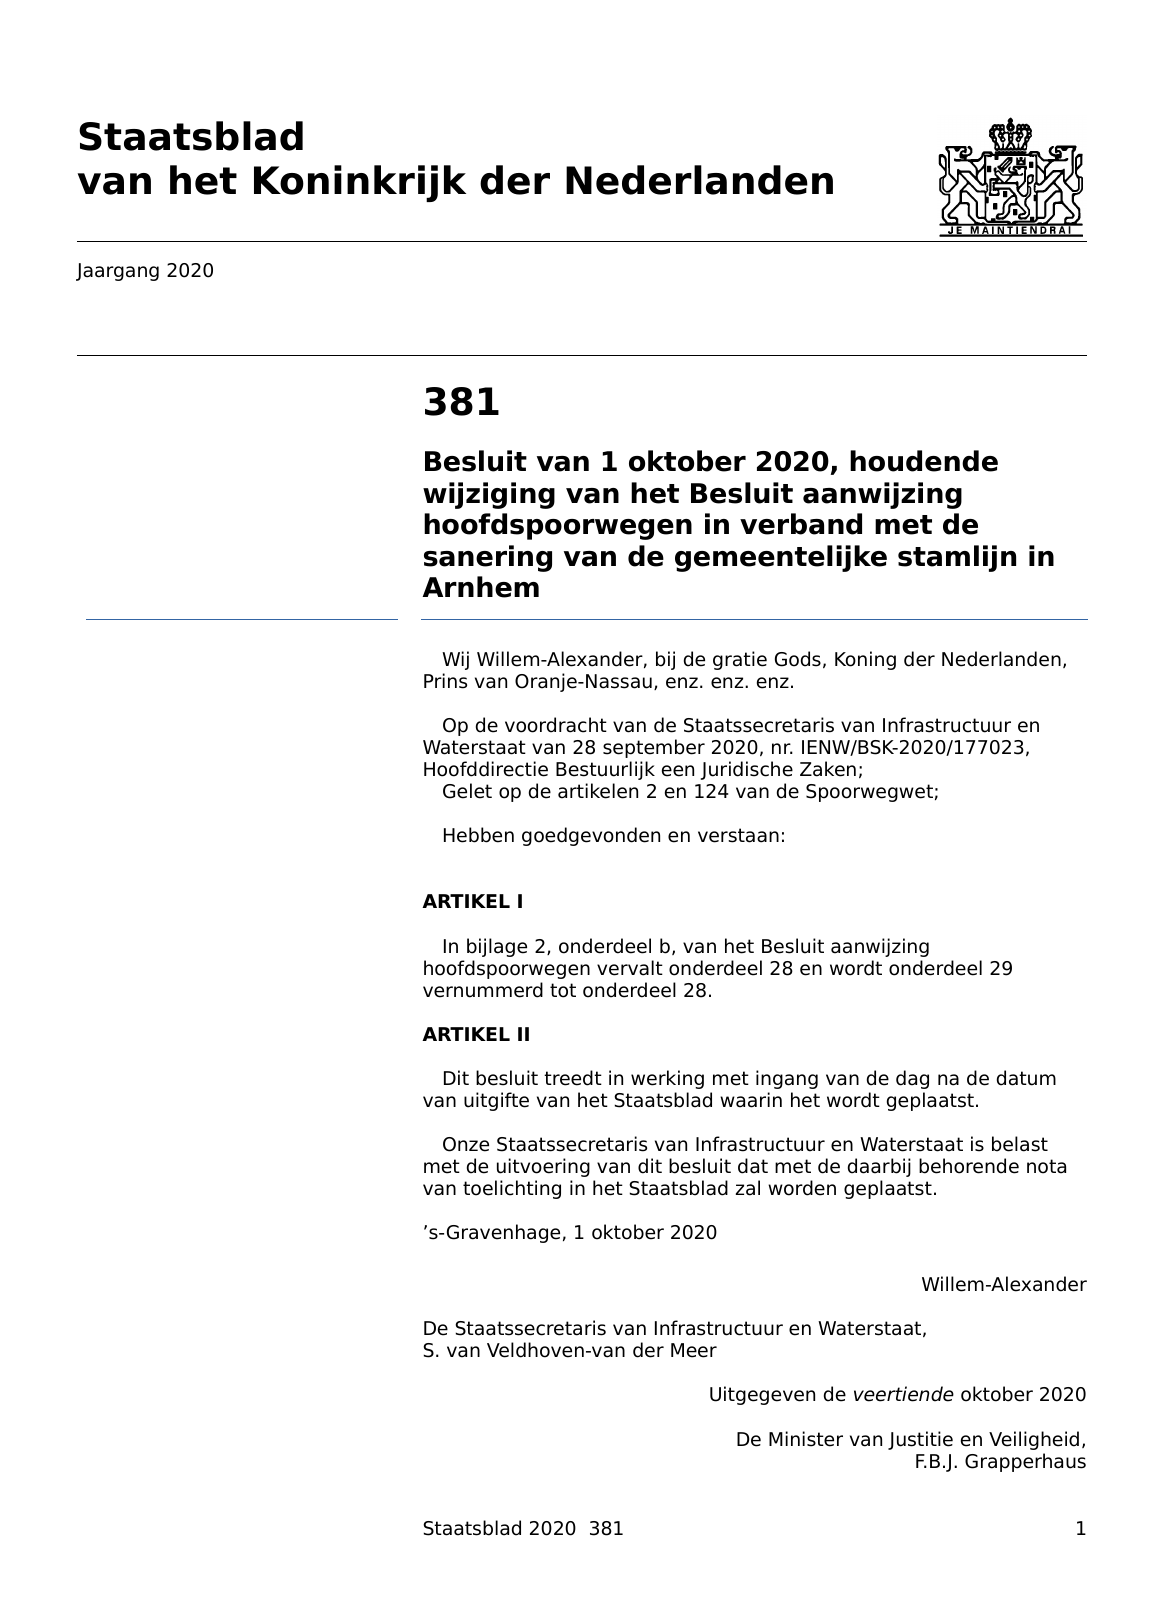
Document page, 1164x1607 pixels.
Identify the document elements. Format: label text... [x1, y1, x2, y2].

text Besluit van 1 oktober 2020, houdende wijziging van het Besluit aanwijzing hoofdspoorwegen in verband met de sanering van de gemeentelijke stamlijn in Arnhem [422, 447, 1087, 604]
text Dit besluit treedt in werking met ingang van de dag na de datum van uitgifte van het Staatsblad waarin het wordt geplaatst. [422, 1068, 1087, 1112]
subtitle ARTIKEL II [422, 1024, 1087, 1046]
picture [936, 115, 1087, 240]
text Uitgegeven de veertiende oktober 2020 [422, 1384, 1087, 1406]
text In bijlage 2, onderdeel b, van het Besluit aanwijzing hoofdspoorwegen vervalt onderdeel 28 en wordt onderdeel 29 vernummerd tot onderdeel 28. [422, 936, 1087, 1001]
subtitle ARTIKEL I [422, 891, 1087, 913]
table_header Staatsblad van het Koninkrijk der Nederlanden [77, 100, 886, 241]
text De Minister van Justitie en Veiligheid, F.B.J. Grapperhaus [422, 1428, 1087, 1472]
text Willem-Alexander [422, 1274, 1087, 1296]
text Hebben goedgevonden en verstaan: [422, 825, 1087, 847]
text Op de voordracht van de Staatssecretaris van Infrastructuur en Waterstaat van 28 september 2020, nr. IENW/BSK-2020/177023, Hoofddirectie Bestuurlijk een Juridische Zaken; [422, 715, 1087, 781]
table_header [886, 100, 1087, 241]
text De Staatssecretaris van Infrastructuur en Waterstaat, S. van Veldhoven-van der Meer [422, 1318, 1087, 1362]
text ’s-Gravenhage, 1 oktober 2020 [422, 1222, 1087, 1244]
subtitle 381 [422, 381, 1087, 424]
text Wij Willem-Alexander, bij de gratie Gods, Koning der Nederlanden, Prins van Oranje-Nassau, enz. enz. enz. [422, 649, 1087, 693]
text Gelet op de artikelen 2 en 124 van de Spoorwegwet; [422, 781, 1087, 803]
text Onze Staatssecretaris van Infrastructuur en Waterstaat is belast met de uitvoering van dit besluit dat met de daarbij behorende nota van toelichting in het Staatsblad zal worden geplaatst. [422, 1134, 1087, 1200]
table_cell Jaargang 2020 [77, 242, 1087, 355]
